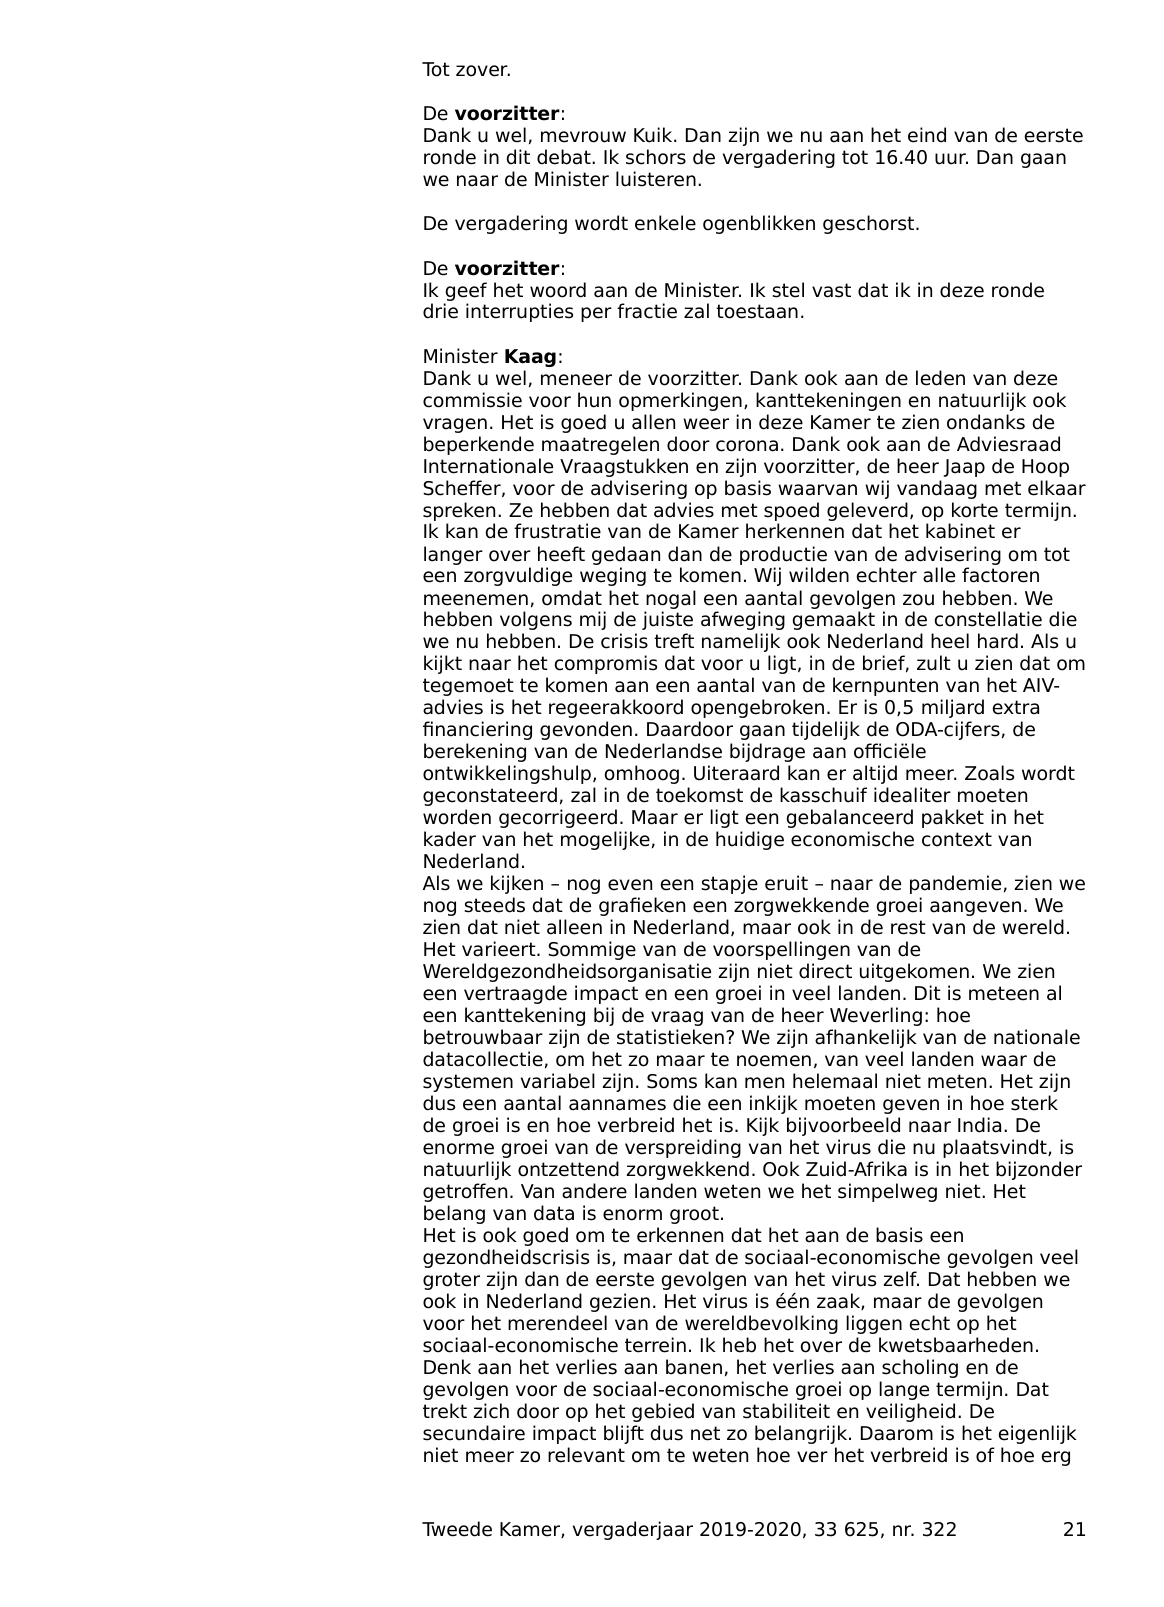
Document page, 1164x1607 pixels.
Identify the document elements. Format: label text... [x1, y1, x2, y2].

text Minister Kaag: [422, 346, 1087, 368]
text Tot zover. [422, 59, 1087, 81]
text Ik geef het woord aan de Minister. Ik stel vast dat ik in deze ronde drie interrupties per fractie zal toestaan. [422, 279, 1087, 323]
text De voorzitter: [422, 103, 1087, 125]
text Dank u wel, mevrouw Kuik. Dan zijn we nu aan het eind van de eerste ronde in dit debat. Ik schors de vergadering tot 16.40 uur. Dan gaan we naar de Minister luisteren. [422, 125, 1087, 191]
text Het is ook goed om te erkennen dat het aan de basis een gezondheidscrisis is, maar dat de sociaal-economische gevolgen veel groter zijn dan de eerste gevolgen van het virus zelf. Dat hebben we ook in Nederland gezien. Het virus is één zaak, maar de gevolgen voor het merendeel van de wereldbevolking liggen echt op het sociaal-economische terrein. Ik heb het over de kwetsbaarheden. Denk aan het verlies aan banen, het verlies aan scholing en de gevolgen voor de sociaal-economische groei op lange termijn. Dat trekt zich door op het gebied van stabiliteit en veiligheid. De secundaire impact blijft dus net zo belangrijk. Daarom is het eigenlijk niet meer zo relevant om te weten hoe ver het verbreid is of hoe erg [422, 1225, 1087, 1467]
text Dank u wel, meneer de voorzitter. Dank ook aan de leden van deze commissie voor hun opmerkingen, kanttekeningen en natuurlijk ook vragen. Het is goed u allen weer in deze Kamer te zien ondanks de beperkende maatregelen door corona. Dank ook aan de Adviesraad Internationale Vraagstukken en zijn voorzitter, de heer Jaap de Hoop Scheffer, voor de advisering op basis waarvan wij vandaag met elkaar spreken. Ze hebben dat advies met spoed geleverd, op korte termijn. [422, 368, 1087, 521]
text De voorzitter: [422, 257, 1087, 279]
text Als we kijken – nog even een stapje eruit – naar de pandemie, zien we nog steeds dat de grafieken een zorgwekkende groei aangeven. We zien dat niet alleen in Nederland, maar ook in de rest van de wereld. Het varieert. Sommige van de voorspellingen van de Wereldgezondheidsorganisatie zijn niet direct uitgekomen. We zien een vertraagde impact en een groei in veel landen. Dit is meteen al een kanttekening bij de vraag van de heer Weverling: hoe betrouwbaar zijn de statistieken? We zijn afhankelijk van de nationale datacollectie, om het zo maar te noemen, van veel landen waar de systemen variabel zijn. Soms kan men helemaal niet meten. Het zijn dus een aantal aannames die een inkijk moeten geven in hoe sterk de groei is en hoe verbreid het is. Kijk bijvoorbeeld naar India. De enorme groei van de verspreiding van het virus die nu plaatsvindt, is natuurlijk ontzettend zorgwekkend. Ook Zuid-Afrika is in het bijzonder getroffen. Van andere landen weten we het simpelweg niet. Het belang van data is enorm groot. [422, 873, 1087, 1225]
text De vergadering wordt enkele ogenblikken geschorst. [422, 213, 1087, 235]
text Ik kan de frustratie van de Kamer herkennen dat het kabinet er langer over heeft gedaan dan de productie van de advisering om tot een zorgvuldige weging te komen. Wij wilden echter alle factoren meenemen, omdat het nogal een aantal gevolgen zou hebben. We hebben volgens mij de juiste afweging gemaakt in de constellatie die we nu hebben. De crisis treft namelijk ook Nederland heel hard. Als u kijkt naar het compromis dat voor u ligt, in de brief, zult u zien dat om tegemoet te komen aan een aantal van de kernpunten van het AIV-advies is het regeerakkoord opengebroken. Er is 0,5 miljard extra financiering gevonden. Daardoor gaan tijdelijk de ODA-cijfers, de berekening van de Nederlandse bijdrage aan officiële ontwikkelingshulp, omhoog. Uiteraard kan er altijd meer. Zoals wordt geconstateerd, zal in de toekomst de kasschuif idealiter moeten worden gecorrigeerd. Maar er ligt een gebalanceerd pakket in het kader van het mogelijke, in de huidige economische context van Nederland. [422, 521, 1087, 873]
